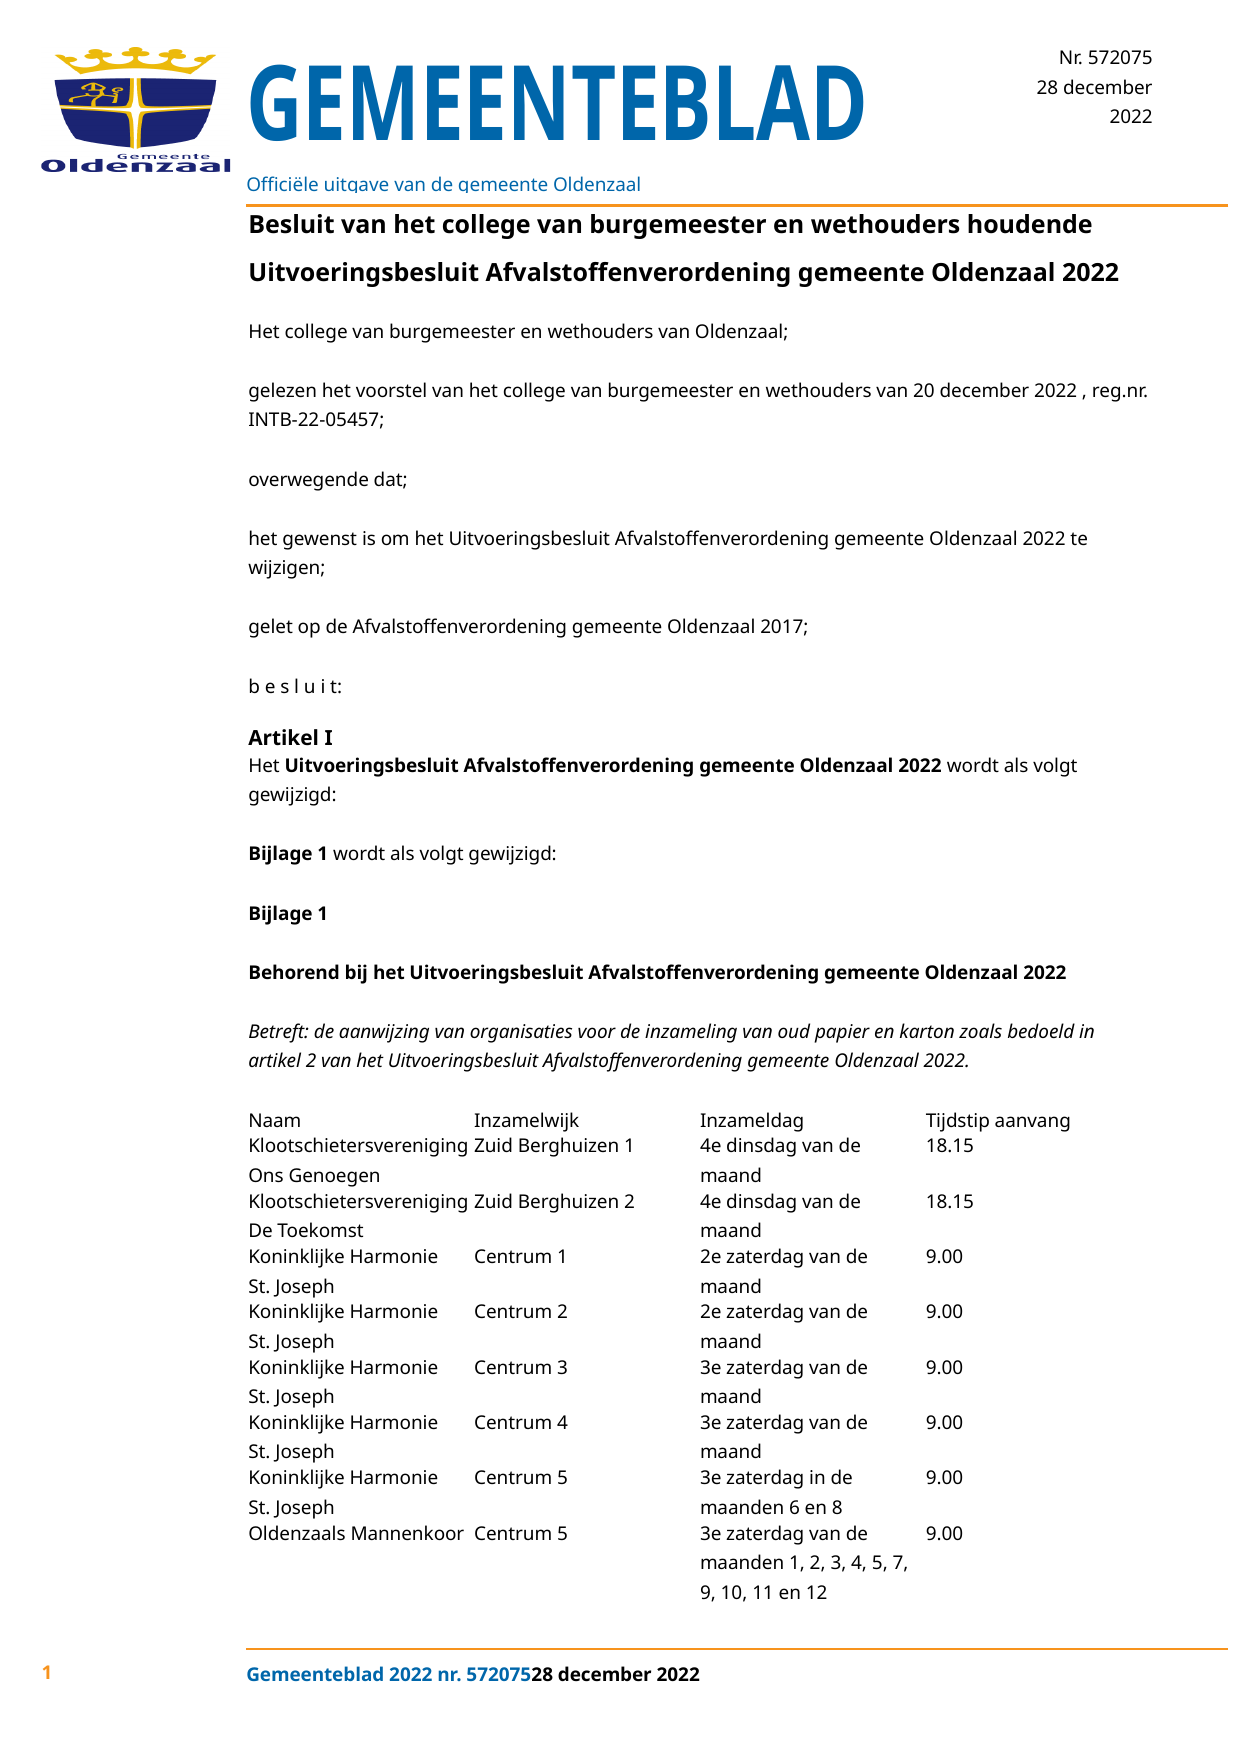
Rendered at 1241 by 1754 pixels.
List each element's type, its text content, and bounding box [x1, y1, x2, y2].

table_cell Koninklijke Harmonie St. Joseph [248, 1354, 474, 1409]
table_cell 2e zaterdag van de maand [700, 1299, 926, 1354]
text Besluit van het college van burgemeester en wethouders houdende Uitvoeringsbesluit Afvalstoffenverordening gemeente Oldenzaal 2022 [248, 207, 1152, 288]
table_cell 9.00 [926, 1465, 1152, 1520]
table_cell 18.15 [926, 1133, 1152, 1188]
text b e s l u i t: [248, 673, 1152, 699]
table_cell 9.00 [926, 1299, 1152, 1354]
text Betreft: de aanwijzing van organisaties voor de inzameling van oud papier en karton zoals bedoeld in artikel 2 van het Uitvoeringsbesluit Afvalstoffenverordening gemeente Oldenzaal 2022. [248, 1018, 1152, 1073]
table_header Tijdstip aanvang [926, 1107, 1152, 1133]
table_cell 9.00 [926, 1243, 1152, 1298]
text Behorend bij het Uitvoeringsbesluit Afvalstoffenverordening gemeente Oldenzaal 2022 [248, 959, 1152, 984]
picture [41, 47, 231, 172]
text gelet op de Afvalstoffenverordening gemeente Oldenzaal 2017; [248, 614, 1152, 639]
table_cell 3e zaterdag van de maanden 1, 2, 3, 4, 5, 7, 9, 10, 11 en 12 [700, 1520, 926, 1605]
table_cell 3e zaterdag van de maand [700, 1354, 926, 1409]
table_cell 4e dinsdag van de maand [700, 1133, 926, 1188]
text Artikel I [248, 723, 1152, 752]
table_cell Centrum 4 [474, 1409, 700, 1464]
table_cell 18.15 [926, 1188, 1152, 1243]
table_cell 3e zaterdag in de maanden 6 en 8 [700, 1465, 926, 1520]
table_cell 9.00 [926, 1354, 1152, 1409]
table_cell Koninklijke Harmonie St. Joseph [248, 1465, 474, 1520]
table_cell Oldenzaals Mannenkoor [248, 1520, 474, 1605]
table_cell 4e dinsdag van de maand [700, 1188, 926, 1243]
table_cell 9.00 [926, 1409, 1152, 1464]
table_header Inzameldag [700, 1107, 926, 1133]
table_cell 3e zaterdag van de maand [700, 1409, 926, 1464]
table_cell Klootschietersvereniging De Toekomst [248, 1188, 474, 1243]
table_cell Centrum 5 [474, 1465, 700, 1520]
text overwegende dat; [248, 466, 1152, 492]
table_cell Centrum 5 [474, 1520, 700, 1605]
text gelezen het voorstel van het college van burgemeester en wethouders van 20 december 2022 , reg.nr. INTB-22-05457; [248, 377, 1152, 432]
table_cell 9.00 [926, 1520, 1152, 1605]
table_cell Zuid Berghuizen 1 [474, 1133, 700, 1188]
text Bijlage 1 [248, 900, 1152, 925]
text Het college van burgemeester en wethouders van Oldenzaal; [248, 318, 1152, 344]
text het gewenst is om het Uitvoeringsbesluit Afvalstoffenverordening gemeente Oldenzaal 2022 te wijzigen; [248, 525, 1152, 580]
table_cell Centrum 2 [474, 1299, 700, 1354]
table_header Naam [248, 1107, 474, 1133]
text Het Uitvoeringsbesluit Afvalstoffenverordening gemeente Oldenzaal 2022 wordt als volgt gewijzigd: [248, 752, 1152, 807]
table_cell Koninklijke Harmonie St. Joseph [248, 1409, 474, 1464]
table_cell Zuid Berghuizen 2 [474, 1188, 700, 1243]
text Bijlage 1 wordt als volgt gewijzigd: [248, 841, 1152, 866]
table_header Inzamelwijk [474, 1107, 700, 1133]
table_cell Koninklijke Harmonie St. Joseph [248, 1243, 474, 1298]
table_cell Koninklijke Harmonie St. Joseph [248, 1299, 474, 1354]
table_cell 2e zaterdag van de maand [700, 1243, 926, 1298]
table_cell Centrum 3 [474, 1354, 700, 1409]
table_cell Klootschietersvereniging Ons Genoegen [248, 1133, 474, 1188]
table_cell Centrum 1 [474, 1243, 700, 1298]
